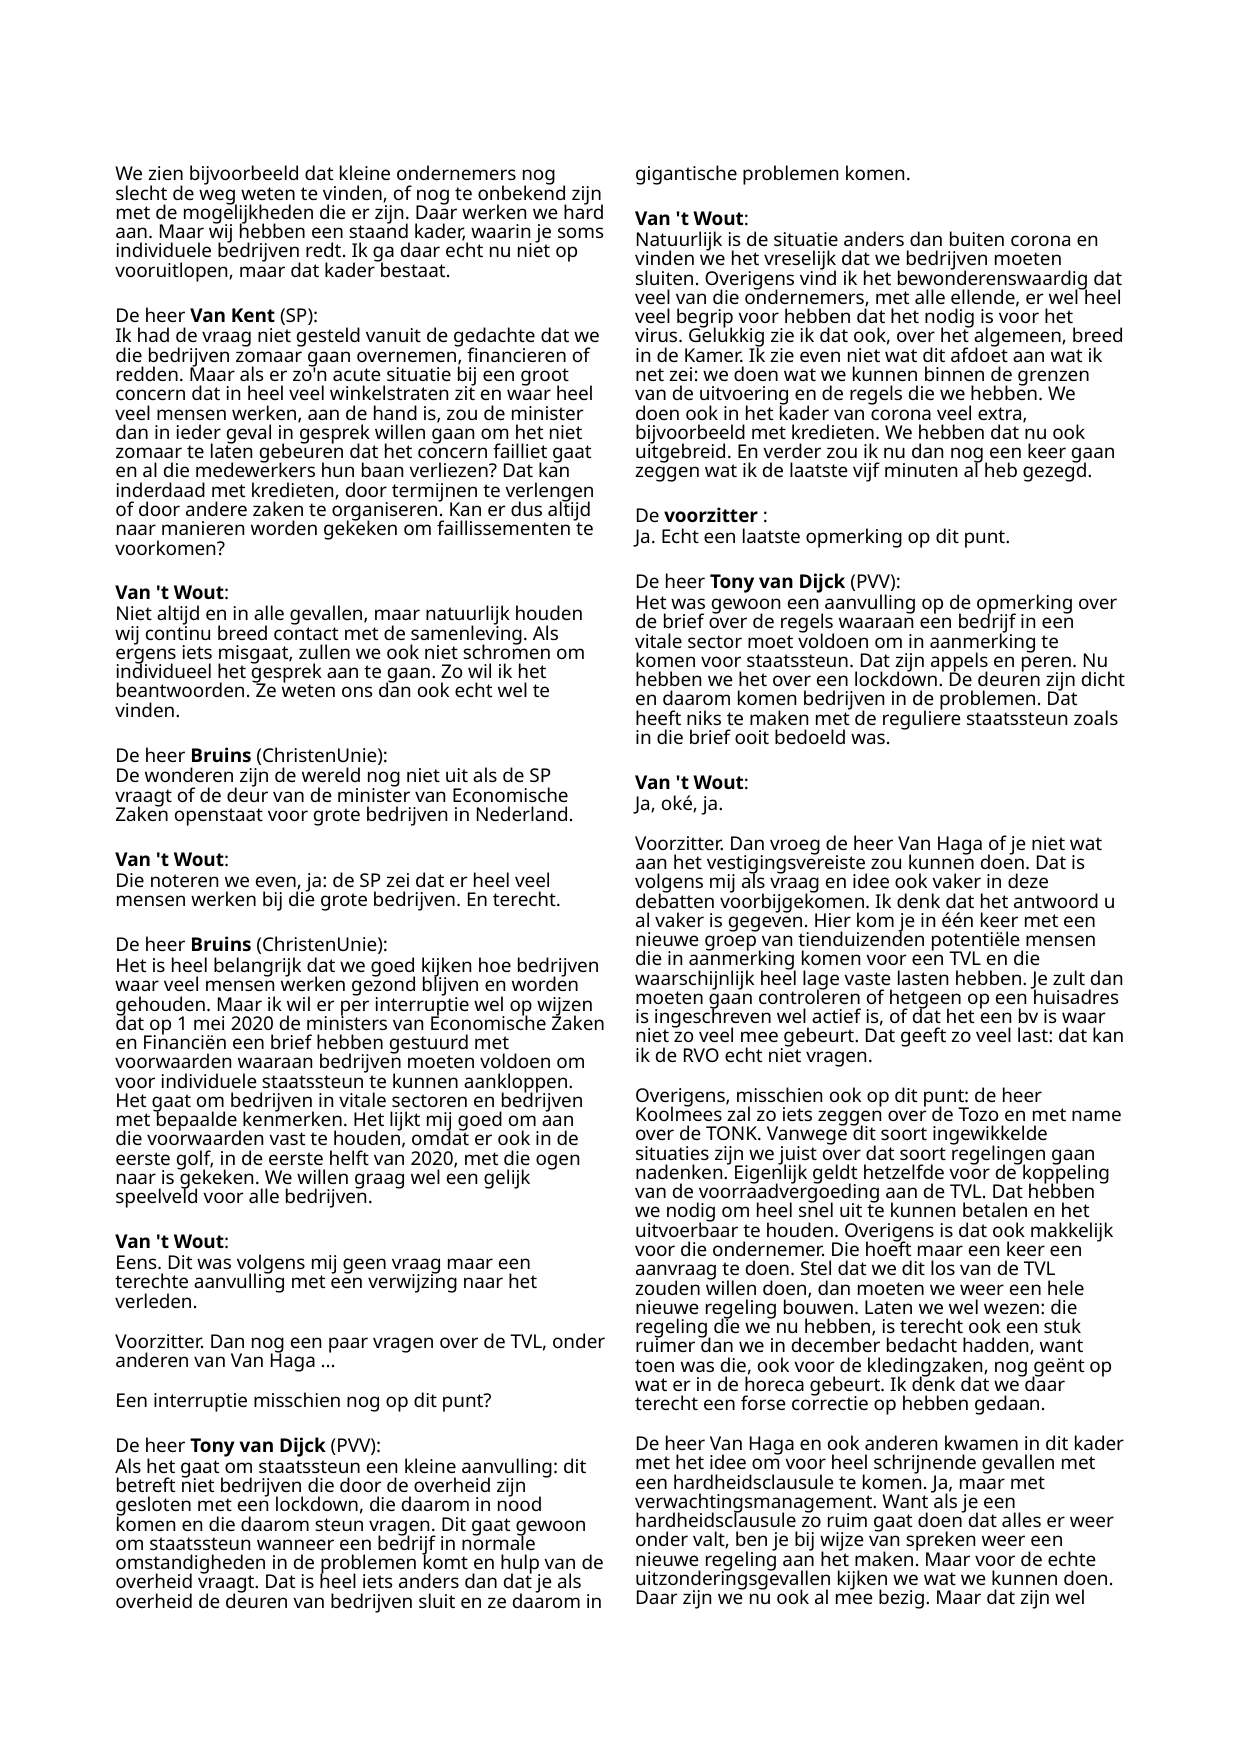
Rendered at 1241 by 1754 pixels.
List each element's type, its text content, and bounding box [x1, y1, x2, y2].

text De heer Tony van Dijck (PVV): [115, 1432, 605, 1458]
text Natuurlijk is de situatie anders dan buiten corona en vinden we het vreselijk dat we bedrijven moeten sluiten. Overigens vind ik het bewonderenswaardig dat veel van die ondernemers, met alle ellende, er wel heel veel begrip voor hebben dat het nodig is voor het virus. Gelukkig zie ik dat ook, over het algemeen, breed in de Kamer. Ik zie even niet wat dit afdoet aan wat ik net zei: we doen wat we kunnen binnen de grenzen van de uitvoering en de regels die we hebben. We doen ook in het kader van corona veel extra, bijvoorbeeld met kredieten. We hebben dat nu ook uitgebreid. En verder zou ik nu dan nog een keer gaan zeggen wat ik de laatste vijf minuten al heb gezegd. [635, 231, 1125, 482]
text Niet altijd en in alle gevallen, maar natuurlijk houden wij continu breed contact met de samenleving. Als ergens iets misgaat, zullen we ook niet schromen om individueel het gesprek aan te gaan. Zo wil ik het beantwoorden. Ze weten ons dan ook echt wel te vinden. [115, 605, 605, 721]
text Van 't Wout: [115, 846, 605, 872]
text De wonderen zijn de wereld nog niet uit als de SP vraagt of de deur van de minister van Economische Zaken openstaat voor grote bedrijven in Nederland. [115, 767, 605, 825]
text De heer Van Haga en ook anderen kwamen in dit kader met het idee om voor heel schrijnende gevallen met een hardheidsclausule te komen. Ja, maar met verwachtingsmanagement. Want als je een hardheidsclausule zo ruim gaat doen dat alles er weer onder valt, ben je bij wijze van spreken weer een nieuwe regeling aan het maken. Maar voor de echte uitzonderingsgevallen kijken we wat we kunnen doen. Daar zijn we nu ook al mee bezig. Maar dat zijn wel [635, 1435, 1125, 1608]
text Voorzitter. Dan vroeg de heer Van Haga of je niet wat aan het vestigingsvereiste zou kunnen doen. Dat is volgens mij als vraag en idee ook vaker in deze debatten voorbijgekomen. Ik denk dat het antwoord u al vaker is gegeven. Hier kom je in één keer met een nieuwe groep van tienduizenden potentiële mensen die in aanmerking komen voor een TVL en die waarschijnlijk heel lage vaste lasten hebben. Je zult dan moeten gaan controleren of hetgeen op een huisadres is ingeschreven wel actief is, of dat het een bv is waar niet zo veel mee gebeurt. Dat geeft zo veel last: dat kan ik de RVO echt niet vragen. [635, 835, 1125, 1066]
text Van 't Wout: [635, 769, 1125, 795]
text Het was gewoon een aanvulling op de opmerking over de brief over de regels waaraan een bedrijf in een vitale sector moet voldoen om in aanmerking te komen voor staatssteun. Dat zijn appels en peren. Nu hebben we het over een lockdown. De deuren zijn dicht en daarom komen bedrijven in de problemen. Dat heeft niks te maken met de reguliere staatssteun zoals in die brief ooit bedoeld was. [635, 594, 1125, 748]
text Ja. Echt een laatste opmerking op dit punt. [635, 528, 1125, 547]
text De heer Tony van Dijck (PVV): [635, 568, 1125, 594]
text De heer Bruins (ChristenUnie): [115, 742, 605, 767]
text Die noteren we even, ja: de SP zei dat er heel veel mensen werken bij die grote bedrijven. En terecht. [115, 872, 605, 910]
text Voorzitter. Dan nog een paar vragen over de TVL, onder anderen van Van Haga ... [115, 1333, 605, 1371]
text Eens. Dit was volgens mij geen vraag maar een terechte aanvulling met een verwijzing naar het verleden. [115, 1254, 605, 1312]
text Ik had de vraag niet gesteld vanuit de gedachte dat we die bedrijven zomaar gaan overnemen, financieren of redden. Maar als er zo'n acute situatie bij een groot concern dat in heel veel winkelstraten zit en waar heel veel mensen werken, aan de hand is, zou de minister dan in ieder geval in gesprek willen gaan om het niet zomaar te laten gebeuren dat het concern failliet gaat en al die medewerkers hun baan verliezen? Dat kan inderdaad met kredieten, door termijnen te verlengen of door andere zaken te organiseren. Kan er dus altijd naar manieren worden gekeken om faillissementen te voorkomen? [115, 327, 605, 559]
text Ja, oké, ja. [635, 795, 1125, 814]
text Het is heel belangrijk dat we goed kijken hoe bedrijven waar veel mensen werken gezond blijven en worden gehouden. Maar ik wil er per interruptie wel op wijzen dat op 1 mei 2020 de ministers van Economische Zaken en Financiën een brief hebben gestuurd met voorwaarden waaraan bedrijven moeten voldoen om voor individuele staatssteun te kunnen aankloppen. Het gaat om bedrijven in vitale sectoren en bedrijven met bepaalde kenmerken. Het lijkt mij goed om aan die voorwaarden vast te houden, omdat er ook in de eerste golf, in de eerste helft van 2020, met die ogen naar is gekeken. We willen graag wel een gelijk speelveld voor alle bedrijven. [115, 957, 605, 1207]
text De heer Bruins (ChristenUnie): [115, 931, 605, 957]
text Van 't Wout: [635, 205, 1125, 231]
text We zien bijvoorbeeld dat kleine ondernemers nog slecht de weg weten te vinden, of nog te onbekend zijn met de mogelijkheden die er zijn. Daar werken we hard aan. Maar wij hebben een staand kader, waarin je soms individuele bedrijven redt. Ik ga daar echt nu niet op vooruitlopen, maar dat kader bestaat. [115, 165, 605, 281]
text De heer Van Kent (SP): [115, 302, 605, 327]
text Als het gaat om staatssteun een kleine aanvulling: dit betreft niet bedrijven die door de overheid zijn gesloten met een lockdown, die daarom in nood komen en die daarom steun vragen. Dit gaat gewoon om staatssteun wanneer een bedrijf in normale omstandigheden in de problemen komt en hulp van de overheid vraagt. Dat is heel iets anders dan dat je als overheid de deuren van bedrijven sluit en ze daarom in [115, 1458, 605, 1612]
text Een interruptie misschien nog op dit punt? [115, 1392, 605, 1411]
text Overigens, misschien ook op dit punt: de heer Koolmees zal zo iets zeggen over de Tozo en met name over de TONK. Vanwege dit soort ingewikkelde situaties zijn we juist over dat soort regelingen gaan nadenken. Eigenlijk geldt hetzelfde voor de koppeling van de voorraadvergoeding aan de TVL. Dat hebben we nodig om heel snel uit te kunnen betalen en het uitvoerbaar te houden. Overigens is dat ook makkelijk voor die ondernemer. Die hoeft maar een keer een aanvraag te doen. Stel dat we dit los van de TVL zouden willen doen, dan moeten we weer een hele nieuwe regeling bouwen. Laten we wel wezen: die regeling die we nu hebben, is terecht ook een stuk ruimer dan we in december bedacht hadden, want toen was die, ook voor de kledingzaken, nog geënt op wat er in de horeca gebeurt. Ik denk dat we daar terecht een forse correctie op hebben gedaan. [635, 1087, 1125, 1414]
text De voorzitter : [635, 502, 1125, 528]
text Van 't Wout: [115, 579, 605, 605]
text gigantische problemen komen. [635, 165, 1125, 184]
text Van 't Wout: [115, 1228, 605, 1254]
